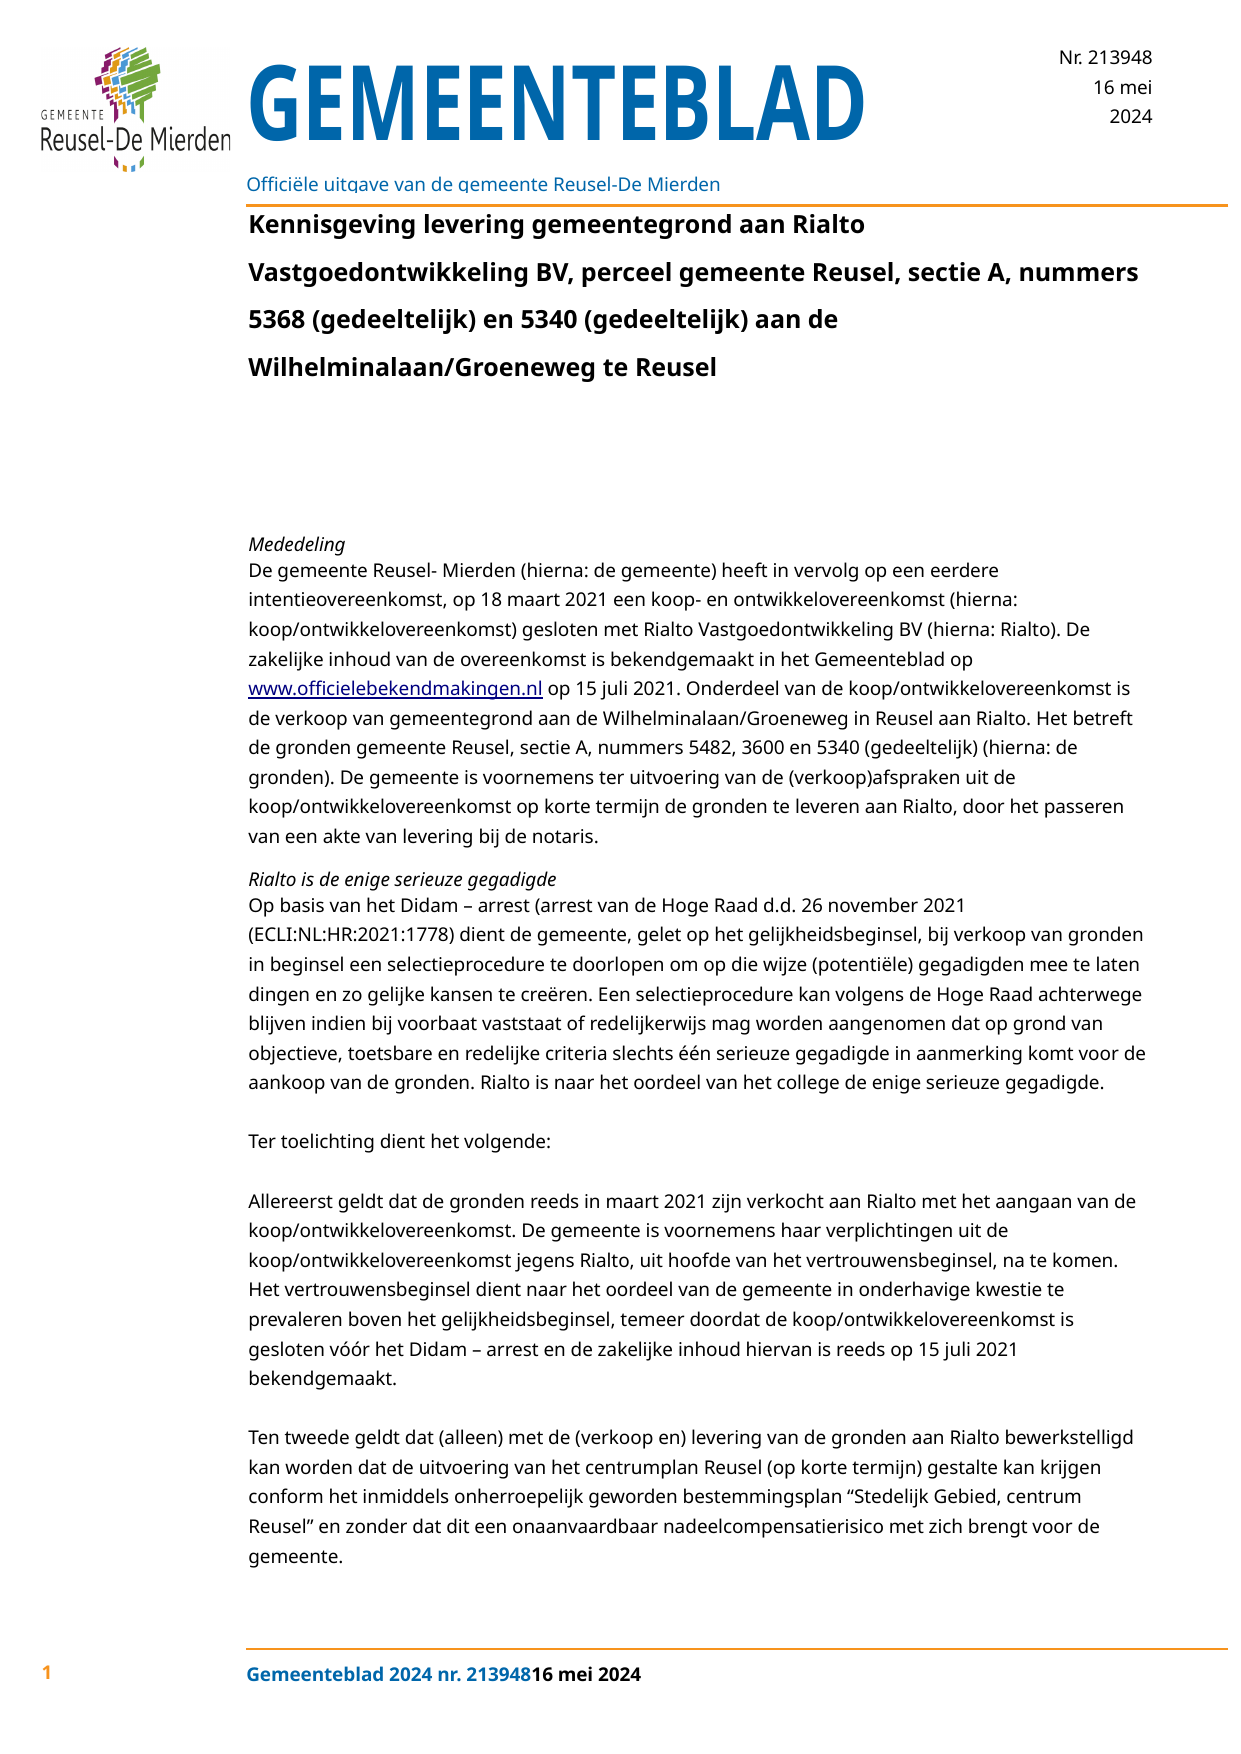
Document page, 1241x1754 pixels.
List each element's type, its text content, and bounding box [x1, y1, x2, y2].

text Ter toelichting dient het volgende: [248, 1129, 1152, 1154]
text Allereerst geldt dat de gronden reeds in maart 2021 zijn verkocht aan Rialto met het aangaan van de koop/ontwikkelovereenkomst. De gemeente is voornemens haar verplichtingen uit de koop/ontwikkelovereenkomst jegens Rialto, uit hoofde van het vertrouwensbeginsel, na te komen. Het vertrouwensbeginsel dient naar het oordeel van de gemeente in onderhavige kwestie te prevaleren boven het gelijkheidsbeginsel, temeer doordat de koop/ontwikkelovereenkomst is gesloten vóór het Didam – arrest en de zakelijke inhoud hiervan is reeds op 15 juli 2021 bekendgemaakt. [248, 1188, 1152, 1391]
text Op basis van het Didam – arrest (arrest van de Hoge Raad d.d. 26 november 2021 (ECLI:NL:HR:2021:1778) dient de gemeente, gelet op het gelijkheidsbeginsel, bij verkoop van gronden in beginsel een selectieprocedure te doorlopen om op die wijze (potentiële) gegadigden mee te laten dingen en zo gelijke kansen te creëren. Een selectieprocedure kan volgens de Hoge Raad achterwege blijven indien bij voorbaat vaststaat of redelijkerwijs mag worden aangenomen dat op grond van objectieve, toetsbare en redelijke criteria slechts één serieuze gegadigde in aanmerking komt voor de aankoop van de gronden. Rialto is naar het oordeel van het college de enige serieuze gegadigde. [248, 892, 1152, 1095]
text Kennisgeving levering gemeentegrond aan Rialto Vastgoedontwikkeling BV, perceel gemeente Reusel, sectie A, nummers 5368 (gedeeltelijk) en 5340 (gedeeltelijk) aan de Wilhelminalaan/Groeneweg te Reusel [248, 207, 1152, 384]
text De gemeente Reusel- Mierden (hierna: de gemeente) heeft in vervolg op een eerdere intentieovereenkomst, op 18 maart 2021 een koop- en ontwikkelovereenkomst (hierna: koop/ontwikkelovereenkomst) gesloten met Rialto Vastgoedontwikkeling BV (hierna: Rialto). De zakelijke inhoud van de overeenkomst is bekendgemaakt in het Gemeenteblad op www.officielebekendmakingen.nl op 15 juli 2021. Onderdeel van de koop/ontwikkelovereenkomst is de verkoop van gemeentegrond aan de Wilhelminalaan/Groeneweg in Reusel aan Rialto. Het betreft de gronden gemeente Reusel, sectie A, nummers 5482, 3600 en 5340 (gedeeltelijk) (hierna: de gronden). De gemeente is voornemens ter uitvoering van de (verkoop)afspraken uit de koop/ontwikkelovereenkomst op korte termijn de gronden te leveren aan Rialto, door het passeren van een akte van levering bij de notaris. [248, 557, 1152, 849]
text Ten tweede geldt dat (alleen) met de (verkoop en) levering van de gronden aan Rialto bewerkstelligd kan worden dat de uitvoering van het centrumplan Reusel (op korte termijn) gestalte kan krijgen conform het inmiddels onherroepelijk geworden bestemmingsplan “Stedelijk Gebied, centrum Reusel” en zonder dat dit een onaanvaardbaar nadeelcompensatierisico met zich brengt voor de gemeente. [248, 1424, 1152, 1569]
text Rialto is de enige serieuze gegadigde [248, 866, 1152, 892]
text Mededeling [248, 531, 1152, 557]
picture [41, 47, 231, 172]
